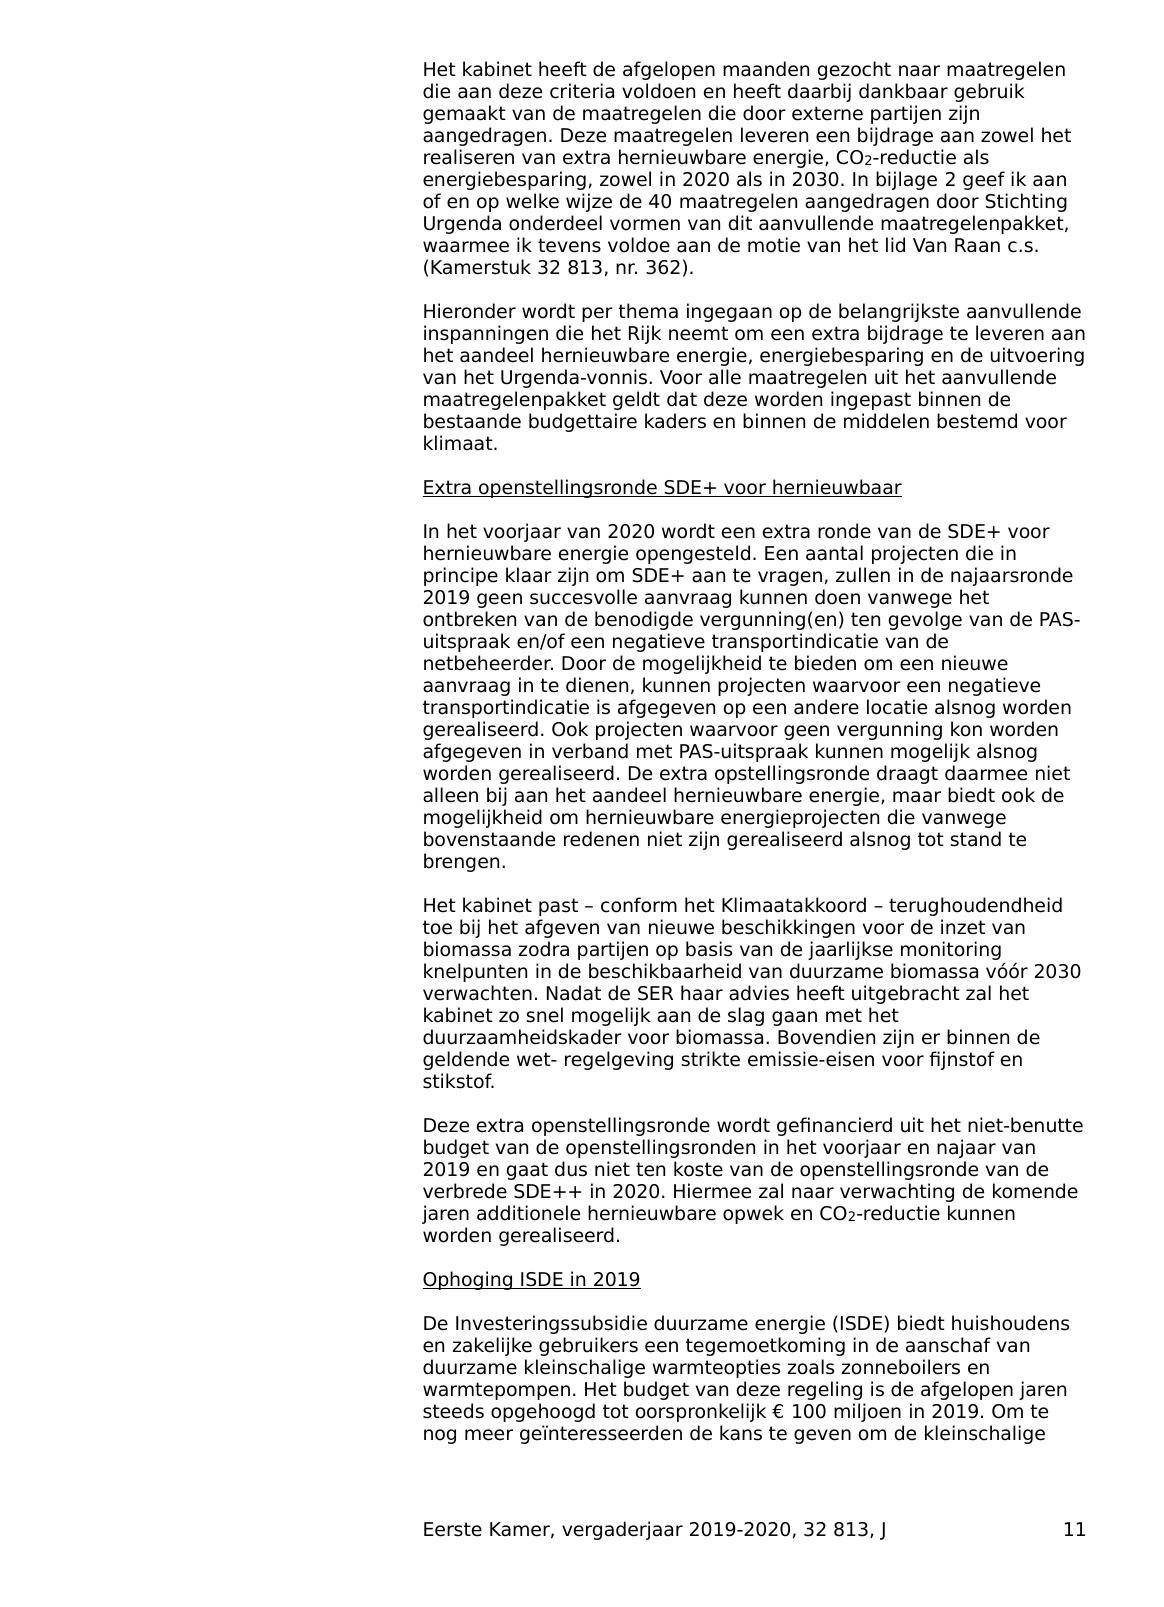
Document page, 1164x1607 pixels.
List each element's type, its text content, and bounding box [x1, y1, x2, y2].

text De Investeringssubsidie duurzame energie (ISDE) biedt huishoudens en zakelijke gebruikers een tegemoetkoming in de aanschaf van duurzame kleinschalige warmteopties zoals zonneboilers en warmtepompen. Het budget van deze regeling is de afgelopen jaren steeds opgehoogd tot oorspronkelijk € 100 miljoen in 2019. Om te nog meer geïnteresseerden de kans te geven om de kleinschalige [422, 1313, 1087, 1445]
text Het kabinet past – conform het Klimaatakkoord – terughoudendheid toe bij het afgeven van nieuwe beschikkingen voor de inzet van biomassa zodra partijen op basis van de jaarlijkse monitoring knelpunten in de beschikbaarheid van duurzame biomassa vóór 2030 verwachten. Nadat de SER haar advies heeft uitgebracht zal het kabinet zo snel mogelijk aan de slag gaan met het duurzaamheidskader voor biomassa. Bovendien zijn er binnen de geldende wet- regelgeving strikte emissie-eisen voor fijnstof en stikstof. [422, 895, 1087, 1093]
subtitle Ophoging ISDE in 2019 [422, 1269, 1087, 1291]
text Het kabinet heeft de afgelopen maanden gezocht naar maatregelen die aan deze criteria voldoen en heeft daarbij dankbaar gebruik gemaakt van de maatregelen die door externe partijen zijn aangedragen. Deze maatregelen leveren een bijdrage aan zowel het realiseren van extra hernieuwbare energie, CO2-reductie als energiebesparing, zowel in 2020 als in 2030. In bijlage 2 geef ik aan of en op welke wijze de 40 maatregelen aangedragen door Stichting Urgenda onderdeel vormen van dit aanvullende maatregelenpakket, waarmee ik tevens voldoe aan de motie van het lid Van Raan c.s. (Kamerstuk 32 813, nr. 362). [422, 59, 1087, 279]
text Hieronder wordt per thema ingegaan op de belangrijkste aanvullende inspanningen die het Rijk neemt om een extra bijdrage te leveren aan het aandeel hernieuwbare energie, energiebesparing en de uitvoering van het Urgenda-vonnis. Voor alle maatregelen uit het aanvullende maatregelenpakket geldt dat deze worden ingepast binnen de bestaande budgettaire kaders en binnen de middelen bestemd voor klimaat. [422, 301, 1087, 455]
text Deze extra openstellingsronde wordt gefinancierd uit het niet-benutte budget van de openstellingsronden in het voorjaar en najaar van 2019 en gaat dus niet ten koste van de openstellingsronde van de verbrede SDE++ in 2020. Hiermee zal naar verwachting de komende jaren additionele hernieuwbare opwek en CO2-reductie kunnen worden gerealiseerd. [422, 1115, 1087, 1247]
text In het voorjaar van 2020 wordt een extra ronde van de SDE+ voor hernieuwbare energie opengesteld. Een aantal projecten die in principe klaar zijn om SDE+ aan te vragen, zullen in de najaarsronde 2019 geen succesvolle aanvraag kunnen doen vanwege het ontbreken van de benodigde vergunning(en) ten gevolge van de PAS-uitspraak en/of een negatieve transportindicatie van de netbeheerder. Door de mogelijkheid te bieden om een nieuwe aanvraag in te dienen, kunnen projecten waarvoor een negatieve transportindicatie is afgegeven op een andere locatie alsnog worden gerealiseerd. Ook projecten waarvoor geen vergunning kon worden afgegeven in verband met PAS-uitspraak kunnen mogelijk alsnog worden gerealiseerd. De extra opstellingsronde draagt daarmee niet alleen bij aan het aandeel hernieuwbare energie, maar biedt ook de mogelijkheid om hernieuwbare energieprojecten die vanwege bovenstaande redenen niet zijn gerealiseerd alsnog tot stand te brengen. [422, 521, 1087, 873]
subtitle Extra openstellingsronde SDE+ voor hernieuwbaar [422, 477, 1087, 499]
